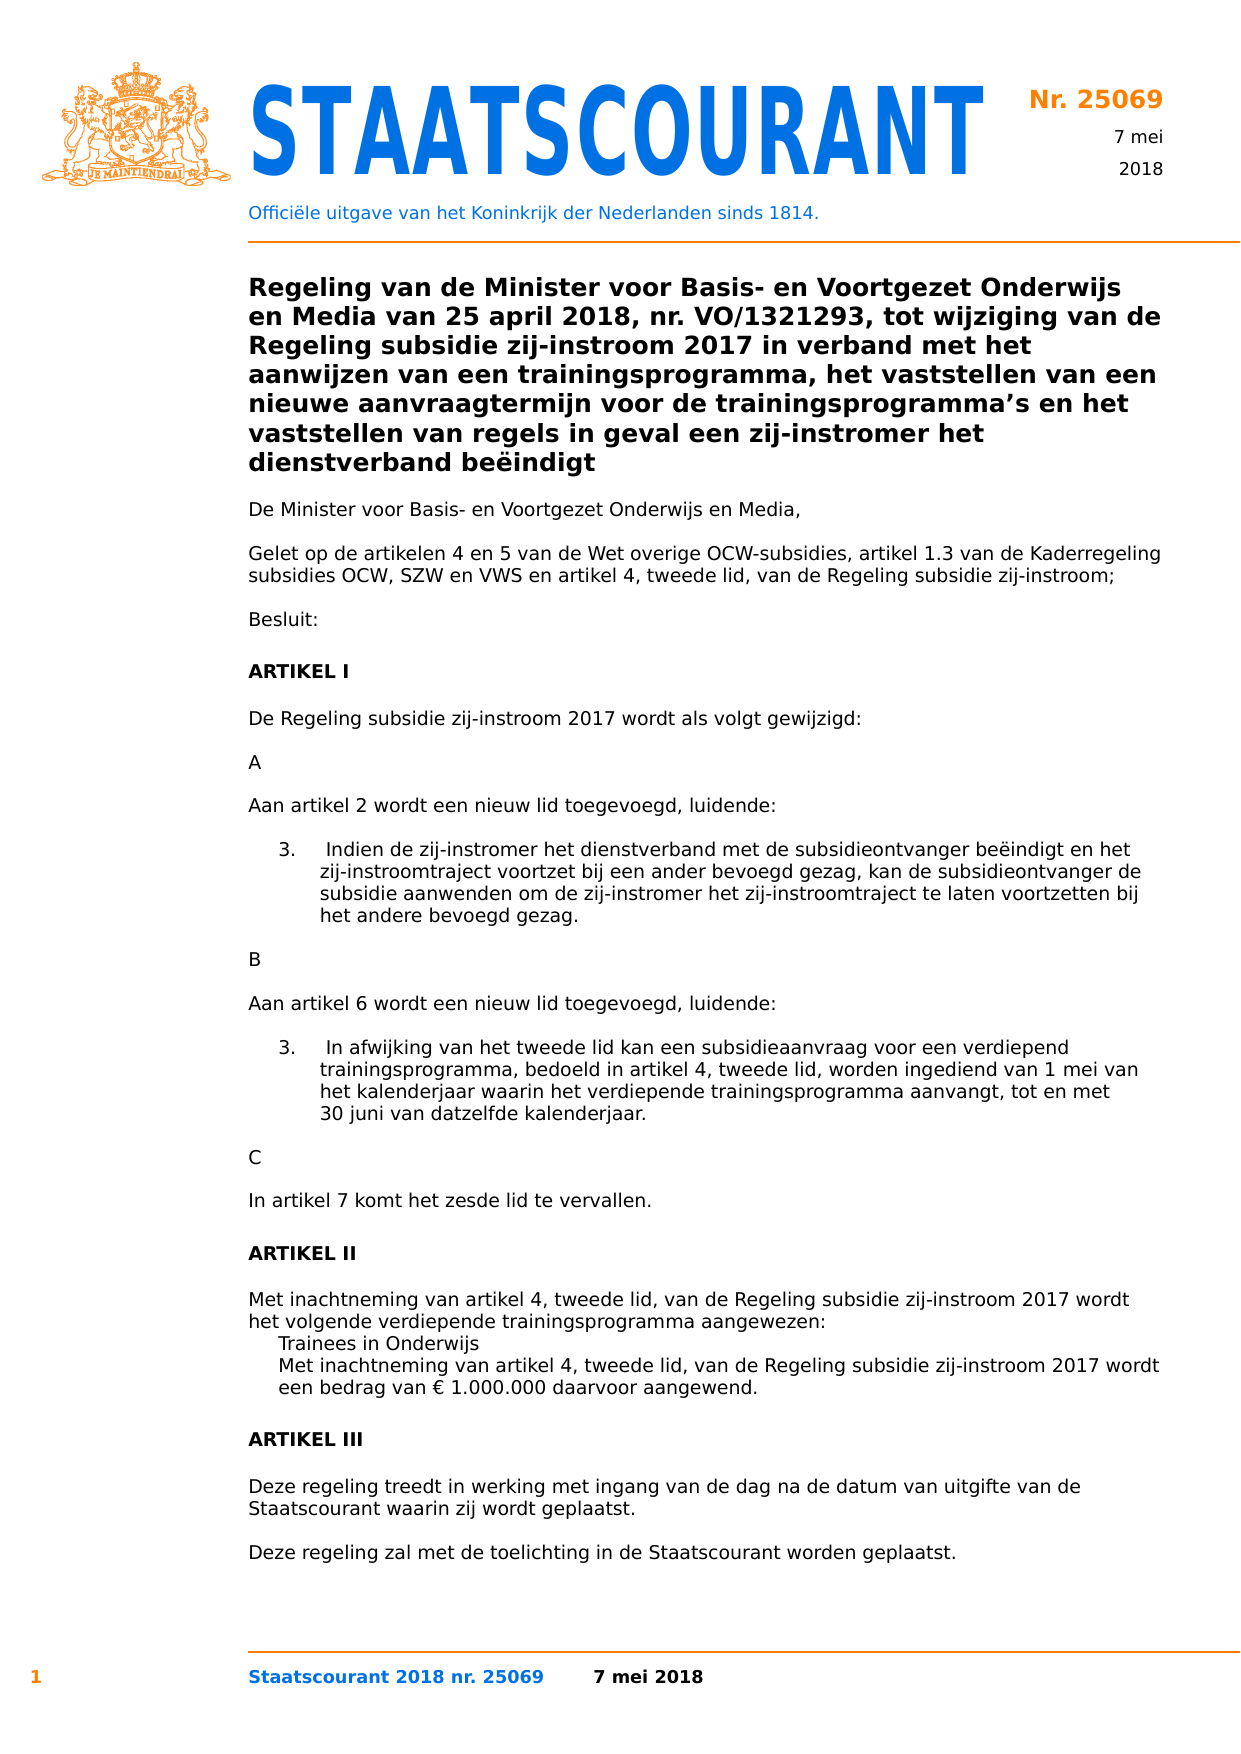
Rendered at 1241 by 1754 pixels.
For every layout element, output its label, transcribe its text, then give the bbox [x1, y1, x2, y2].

table_cell 2018 [998, 153, 1240, 203]
text C [248, 1147, 1163, 1168]
subtitle Regeling van de Minister voor Basis- en Voortgezet Onderwijs en Media van 25 april 2018, nr. VO/1321293, tot wijziging van de Regeling subsidie zij-instroom 2017 in verband met het aanwijzen van een trainingsprogramma, het vaststellen van een nieuwe aanvraagtermijn voor de trainingsprogramma’s en het vaststellen van regels in geval een zij-instromer het dienstverband beëindigt [248, 273, 1163, 477]
text Met inachtneming van artikel 4, tweede lid, van de Regeling subsidie zij-instroom 2017 wordt het volgende verdiepende trainingsprogramma aangewezen: [248, 1289, 1163, 1333]
text In artikel 7 komt het zesde lid te vervallen. [248, 1190, 1163, 1212]
table_header [25, 62, 248, 241]
picture [41, 62, 231, 186]
text 3. In afwijking van het tweede lid kan een subsidieaanvraag voor een verdiepend trainingsprogramma, bedoeld in artikel 4, tweede lid, worden ingediend van 1 mei van het kalenderjaar waarin het verdiepende trainingsprogramma aanvangt, tot en met 30 juni van datzelfde kalenderjaar. [278, 1037, 1163, 1125]
table_cell Officiële uitgave van het Koninkrijk der Nederlanden sinds 1814. [248, 203, 1240, 241]
text De Minister voor Basis- en Voortgezet Onderwijs en Media, [248, 499, 1163, 521]
text Deze regeling zal met de toelichting in de Staatscourant worden geplaatst. [248, 1542, 1163, 1564]
table_header STAATSCOURANT [248, 62, 998, 203]
subtitle ARTIKEL I [248, 661, 1163, 683]
text Met inachtneming van artikel 4, tweede lid, van de Regeling subsidie zij-instroom 2017 wordt een bedrag van € 1.000.000 daarvoor aangewend. [278, 1355, 1163, 1399]
text Aan artikel 2 wordt een nieuw lid toegevoegd, luidende: [248, 795, 1163, 817]
text B [248, 949, 1163, 971]
text Deze regeling treedt in werking met ingang van de dag na de datum van uitgifte van de Staatscourant waarin zij wordt geplaatst. [248, 1476, 1163, 1520]
table_cell 7 mei [998, 121, 1240, 153]
subtitle ARTIKEL III [248, 1429, 1163, 1451]
text Besluit: [248, 609, 1163, 631]
text 3. Indien de zij-instromer het dienstverband met de subsidieontvanger beëindigt en het zij-instroomtraject voortzet bij een ander bevoegd gezag, kan de subsidieontvanger de subsidie aanwenden om de zij-instromer het zij-instroomtraject te laten voortzetten bij het andere bevoegd gezag. [278, 839, 1163, 927]
text Trainees in Onderwijs [278, 1333, 1163, 1355]
text Aan artikel 6 wordt een nieuw lid toegevoegd, luidende: [248, 993, 1163, 1015]
text Gelet op de artikelen 4 en 5 van de Wet overige OCW-subsidies, artikel 1.3 van de Kaderregeling subsidies OCW, SZW en VWS en artikel 4, tweede lid, van de Regeling subsidie zij-instroom; [248, 543, 1163, 587]
text De Regeling subsidie zij-instroom 2017 wordt als volgt gewijzigd: [248, 708, 1163, 730]
subtitle ARTIKEL II [248, 1242, 1163, 1264]
table_header Nr. 25069 [998, 62, 1240, 121]
text A [248, 752, 1163, 773]
